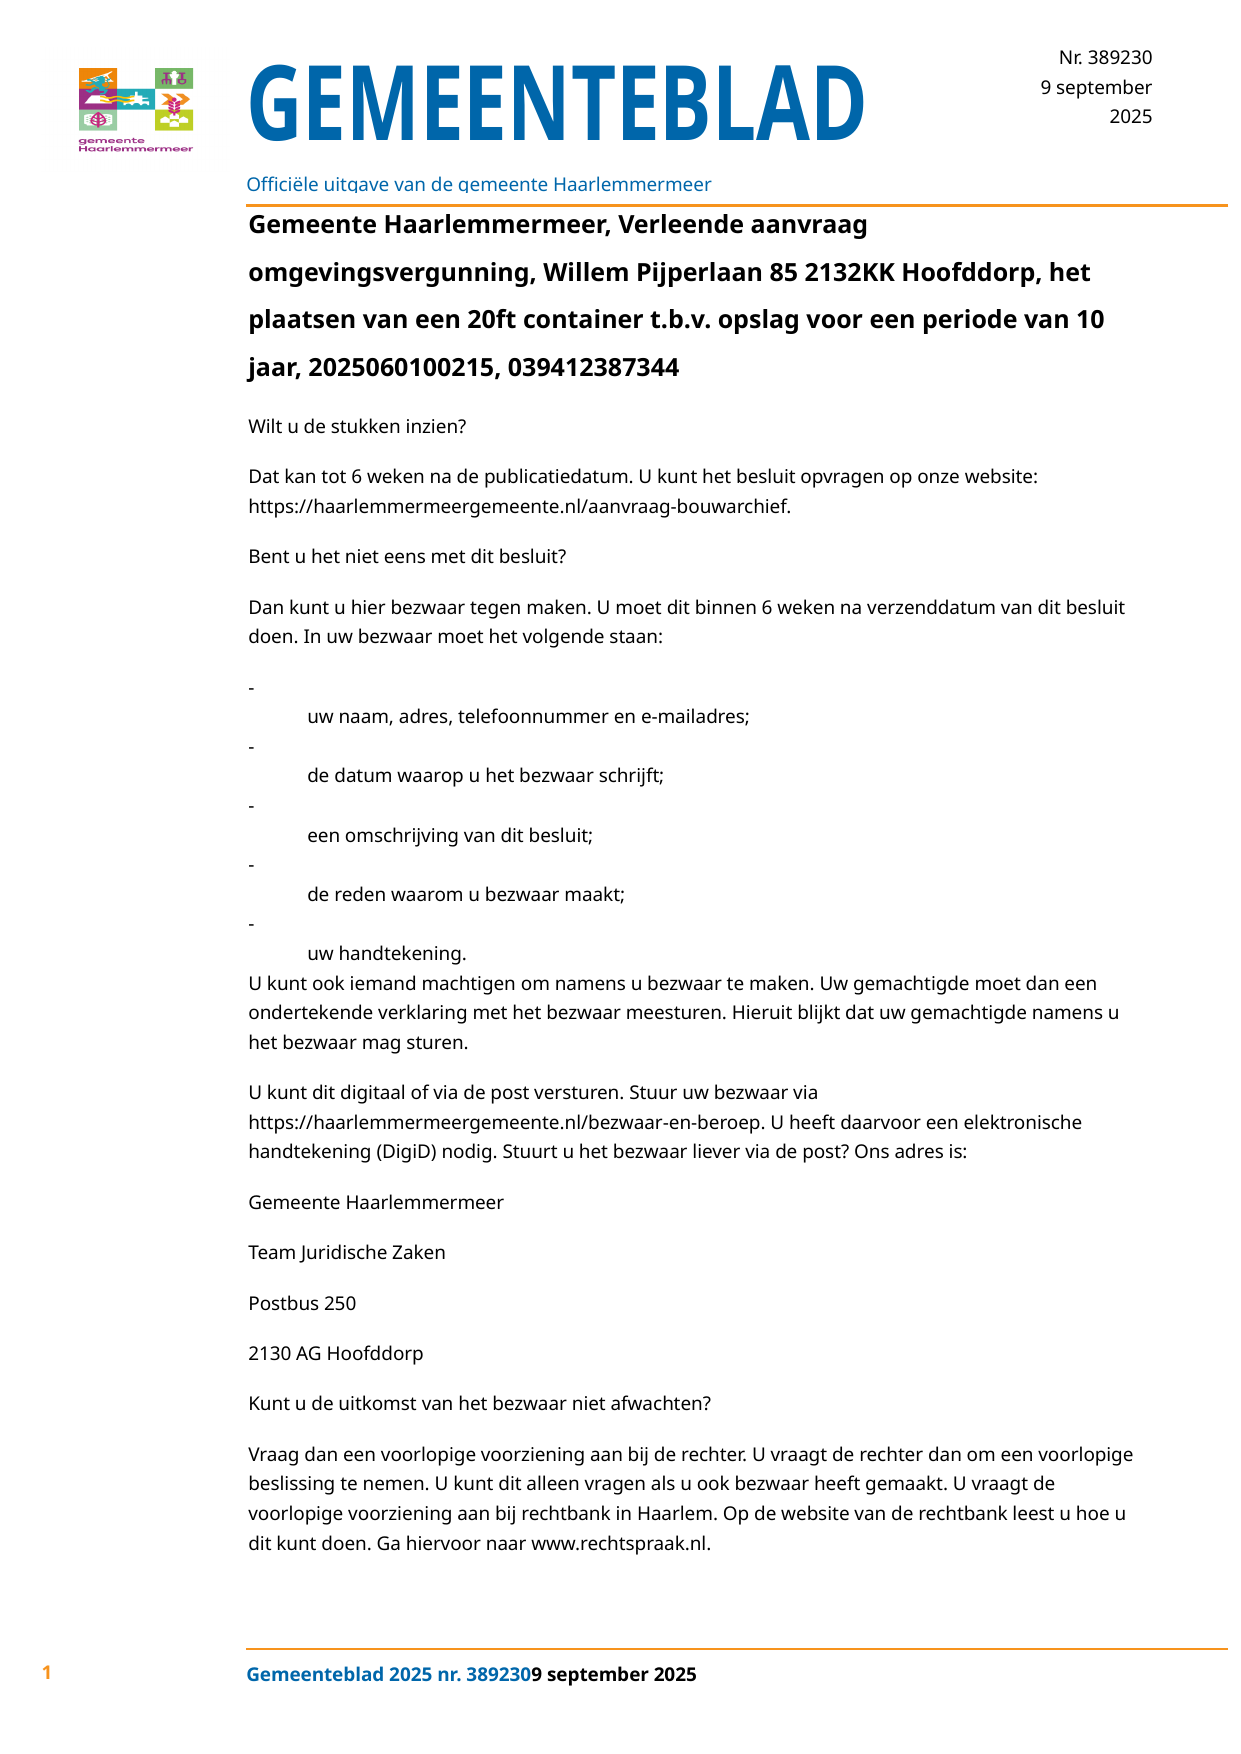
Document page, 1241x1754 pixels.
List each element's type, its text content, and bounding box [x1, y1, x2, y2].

text U kunt dit digitaal of via de post versturen. Stuur uw bezwaar via https://haarlemmermeergemeente.nl/bezwaar-en-beroep. U heeft daarvoor een elektronische handtekening (DigiD) nodig. Stuurt u het bezwaar liever via de post? Ons adres is: [248, 1079, 1152, 1164]
list een omschrijving van dit besluit; [248, 822, 1152, 848]
text Dat kan tot 6 weken na de publicatiedatum. U kunt het besluit opvragen op onze website: https://haarlemmermeergemeente.nl/aanvraag-bouwarchief. [248, 463, 1152, 519]
list uw handtekening. [248, 940, 1152, 966]
text Bent u het niet eens met dit besluit? [248, 543, 1152, 569]
text Kunt u de uitkomst van het bezwaar niet afwachten? [248, 1391, 1152, 1416]
text U kunt ook iemand machtigen om namens u bezwaar te maken. Uw gemachtigde moet dan een ondertekende verklaring met het bezwaar meesturen. Hieruit blijkt dat uw gemachtigde namens u het bezwaar mag sturen. [248, 970, 1152, 1055]
text Wilt u de stukken inzien? [248, 413, 1152, 439]
list de datum waarop u het bezwaar schrijft; [248, 763, 1152, 788]
text Vraag dan een voorlopige voorziening aan bij de rechter. U vraagt de rechter dan om een voorlopige beslissing te nemen. U kunt dit alleen vragen als u ook bezwaar heeft gemaakt. U vraagt de voorlopige voorziening aan bij rechtbank in Haarlem. Op de website van de rechtbank leest u hoe u dit kunt doen. Ga hiervoor naar www.rechtspraak.nl. [248, 1441, 1152, 1556]
text 2130 AG Hoofddorp [248, 1340, 1152, 1366]
text Gemeente Haarlemmermeer, Verleende aanvraag omgevingsvergunning, Willem Pijperlaan 85 2132KK Hoofddorp, het plaatsen van een 20ft container t.b.v. opslag voor een periode van 10 jaar, 2025060100215, 039412387344 [248, 207, 1152, 384]
picture [41, 47, 231, 172]
text Team Juridische Zaken [248, 1239, 1152, 1265]
text Gemeente Haarlemmermeer [248, 1189, 1152, 1215]
text Postbus 250 [248, 1290, 1152, 1316]
text Dan kunt u hier bezwaar tegen maken. U moet dit binnen 6 weken na verzenddatum van dit besluit doen. In uw bezwaar moet het volgende staan: [248, 594, 1152, 649]
list uw naam, adres, telefoonnummer en e-mailadres; [248, 703, 1152, 729]
list de reden waarom u bezwaar maakt; [248, 881, 1152, 907]
